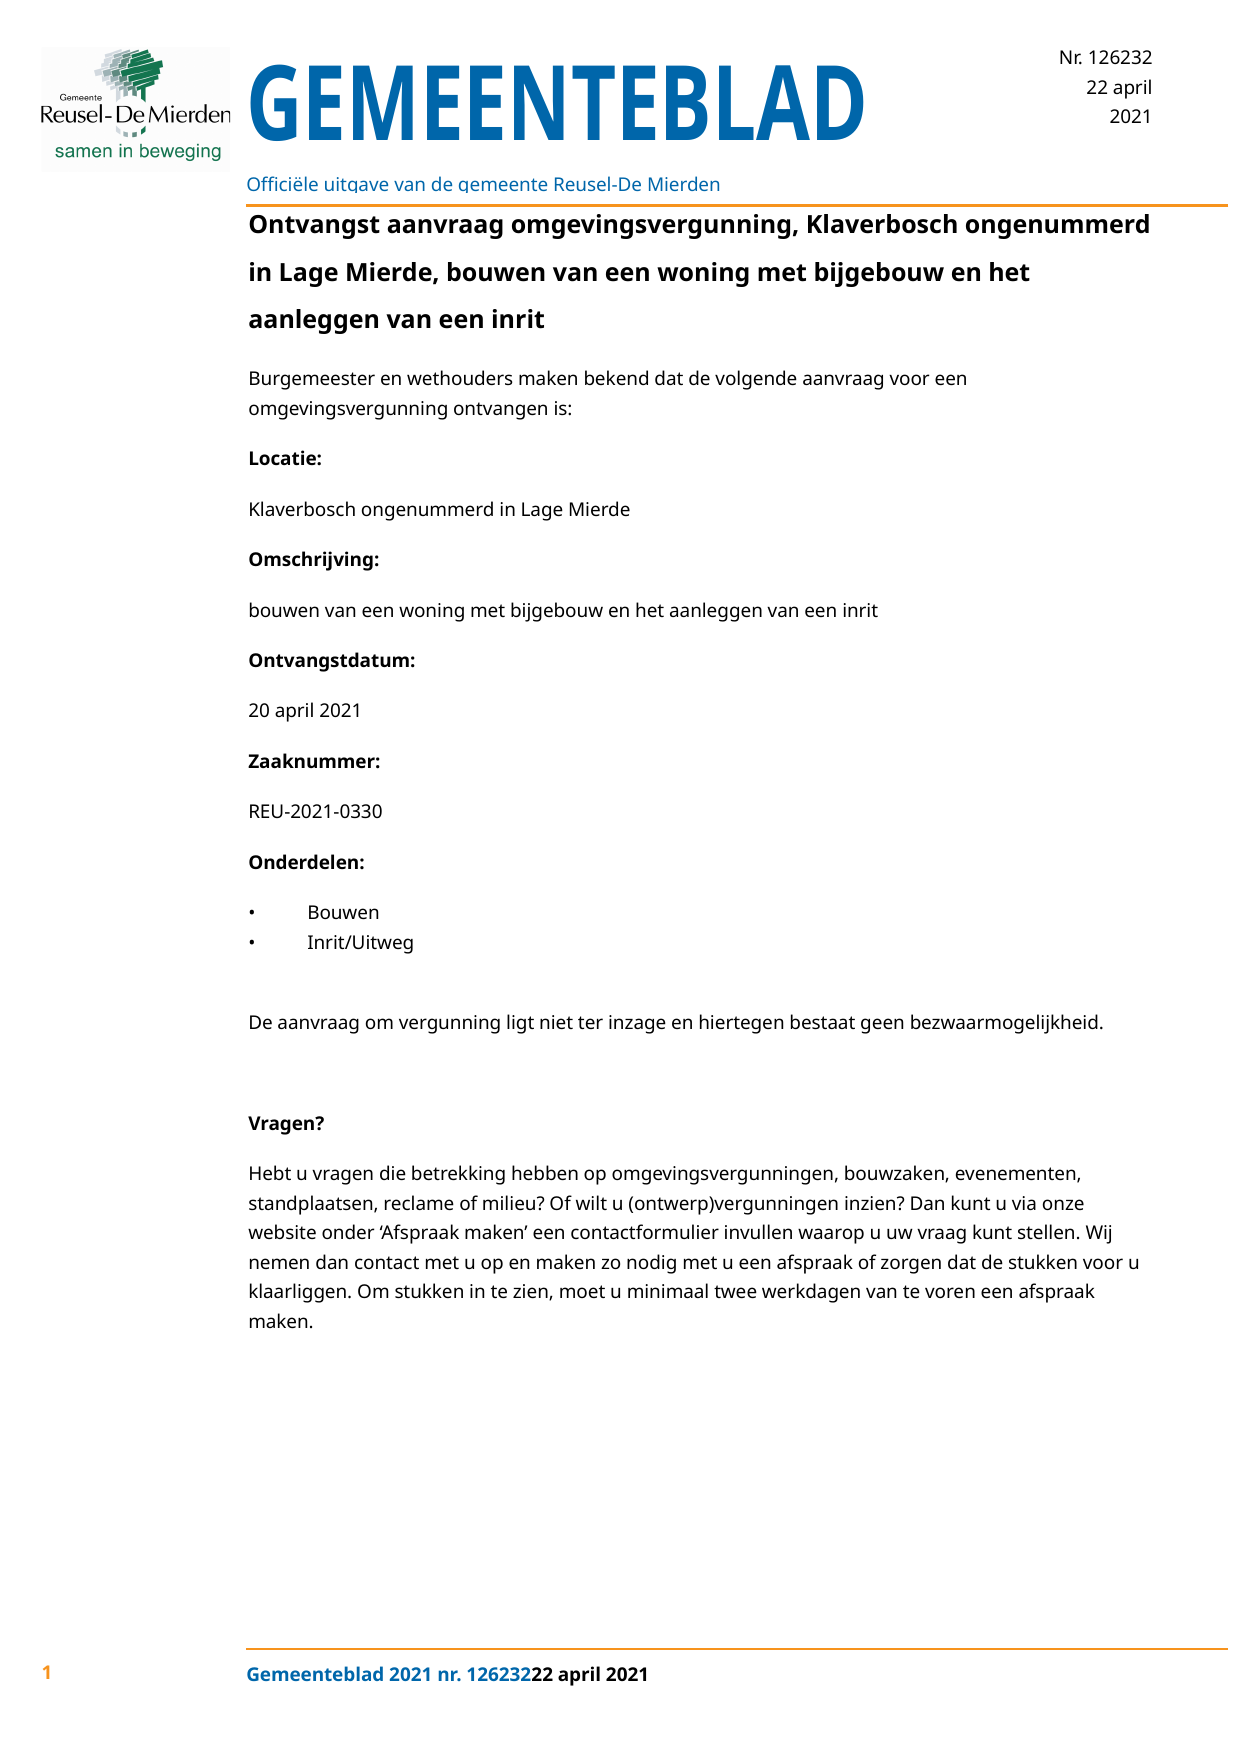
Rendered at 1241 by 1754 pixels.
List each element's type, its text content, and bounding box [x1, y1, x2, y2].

text De aanvraag om vergunning ligt niet ter inzage en hiertegen bestaat geen bezwaarmogelijkheid. [248, 1009, 1152, 1034]
text Burgemeester en wethouders maken bekend dat de volgende aanvraag voor een omgevingsvergunning ontvangen is: [248, 366, 1152, 421]
text 20 april 2021 [248, 698, 1152, 723]
text Zaaknummer: [248, 748, 1152, 774]
text Klaverbosch ongenummerd in Lage Mierde [248, 496, 1152, 522]
text Onderdelen: [248, 849, 1152, 874]
text Vragen? [248, 1110, 1152, 1135]
text REU-2021-0330 [248, 798, 1152, 824]
list Bouwen [248, 899, 1152, 925]
text Ontvangst aanvraag omgevingsvergunning, Klaverbosch ongenummerd in Lage Mierde, bouwen van een woning met bijgebouw en het aanleggen van een inrit [248, 207, 1152, 336]
text Locatie: [248, 446, 1152, 471]
picture [41, 47, 231, 172]
text Hebt u vragen die betrekking hebben op omgevingsvergunningen, bouwzaken, evenementen, standplaatsen, reclame of milieu? Of wilt u (ontwerp)vergunningen inzien? Dan kunt u via onze website onder ‘Afspraak maken’ een contactformulier invullen waarop u uw vraag kunt stellen. Wij nemen dan contact met u op en maken zo nodig met u een afspraak of zorgen dat de stukken voor u klaarliggen. Om stukken in te zien, moet u minimaal twee werkdagen van te voren een afspraak maken. [248, 1160, 1152, 1334]
text Omschrijving: [248, 546, 1152, 572]
text bouwen van een woning met bijgebouw en het aanleggen van een inrit [248, 597, 1152, 622]
list Inrit/Uitweg [248, 929, 1152, 954]
text Ontvangstdatum: [248, 647, 1152, 673]
